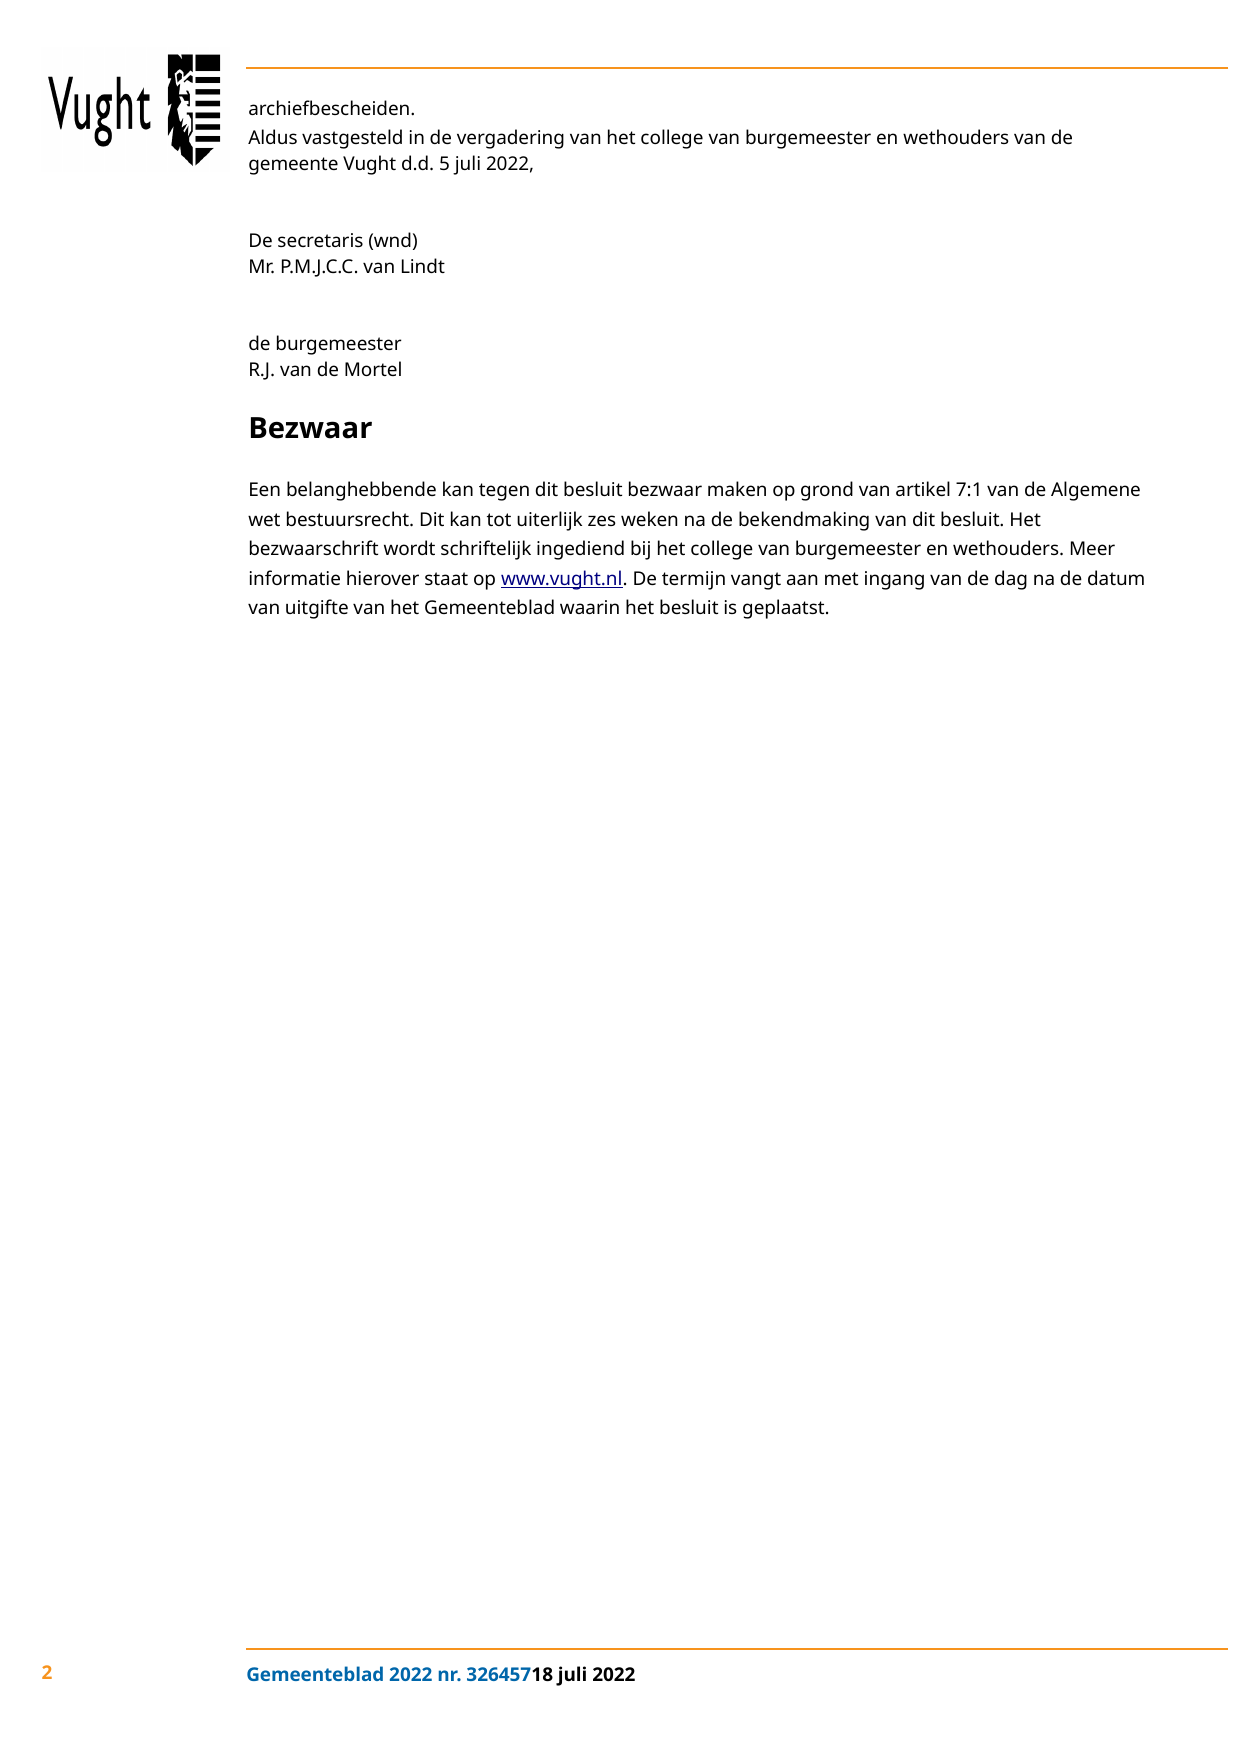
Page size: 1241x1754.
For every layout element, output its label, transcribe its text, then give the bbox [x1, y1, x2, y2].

text Aldus vastgesteld in de vergadering van het college van burgemeester en wethouders van de gemeente Vught d.d. 5 juli 2022, [248, 124, 1152, 176]
text De secretaris (wnd) [248, 227, 1152, 253]
text Een belanghebbende kan tegen dit besluit bezwaar maken op grond van artikel 7:1 van de Algemene wet bestuursrecht. Dit kan tot uiterlijk zes weken na de bekendmaking van dit besluit. Het bezwaarschrift wordt schriftelijk ingediend bij het college van burgemeester en wethouders. Meer informatie hierover staat op www.vught.nl. De termijn vangt aan met ingang van de dag na de datum van uitgifte van het Gemeenteblad waarin het besluit is geplaatst. [248, 476, 1152, 620]
text Mr. P.M.J.C.C. van Lindt [248, 253, 1152, 279]
picture [41, 47, 231, 172]
text archiefbescheiden. [248, 95, 1152, 121]
text Bezwaar [248, 407, 1152, 447]
text R.J. van de Mortel [248, 356, 1152, 382]
text de burgemeester [248, 330, 1152, 356]
